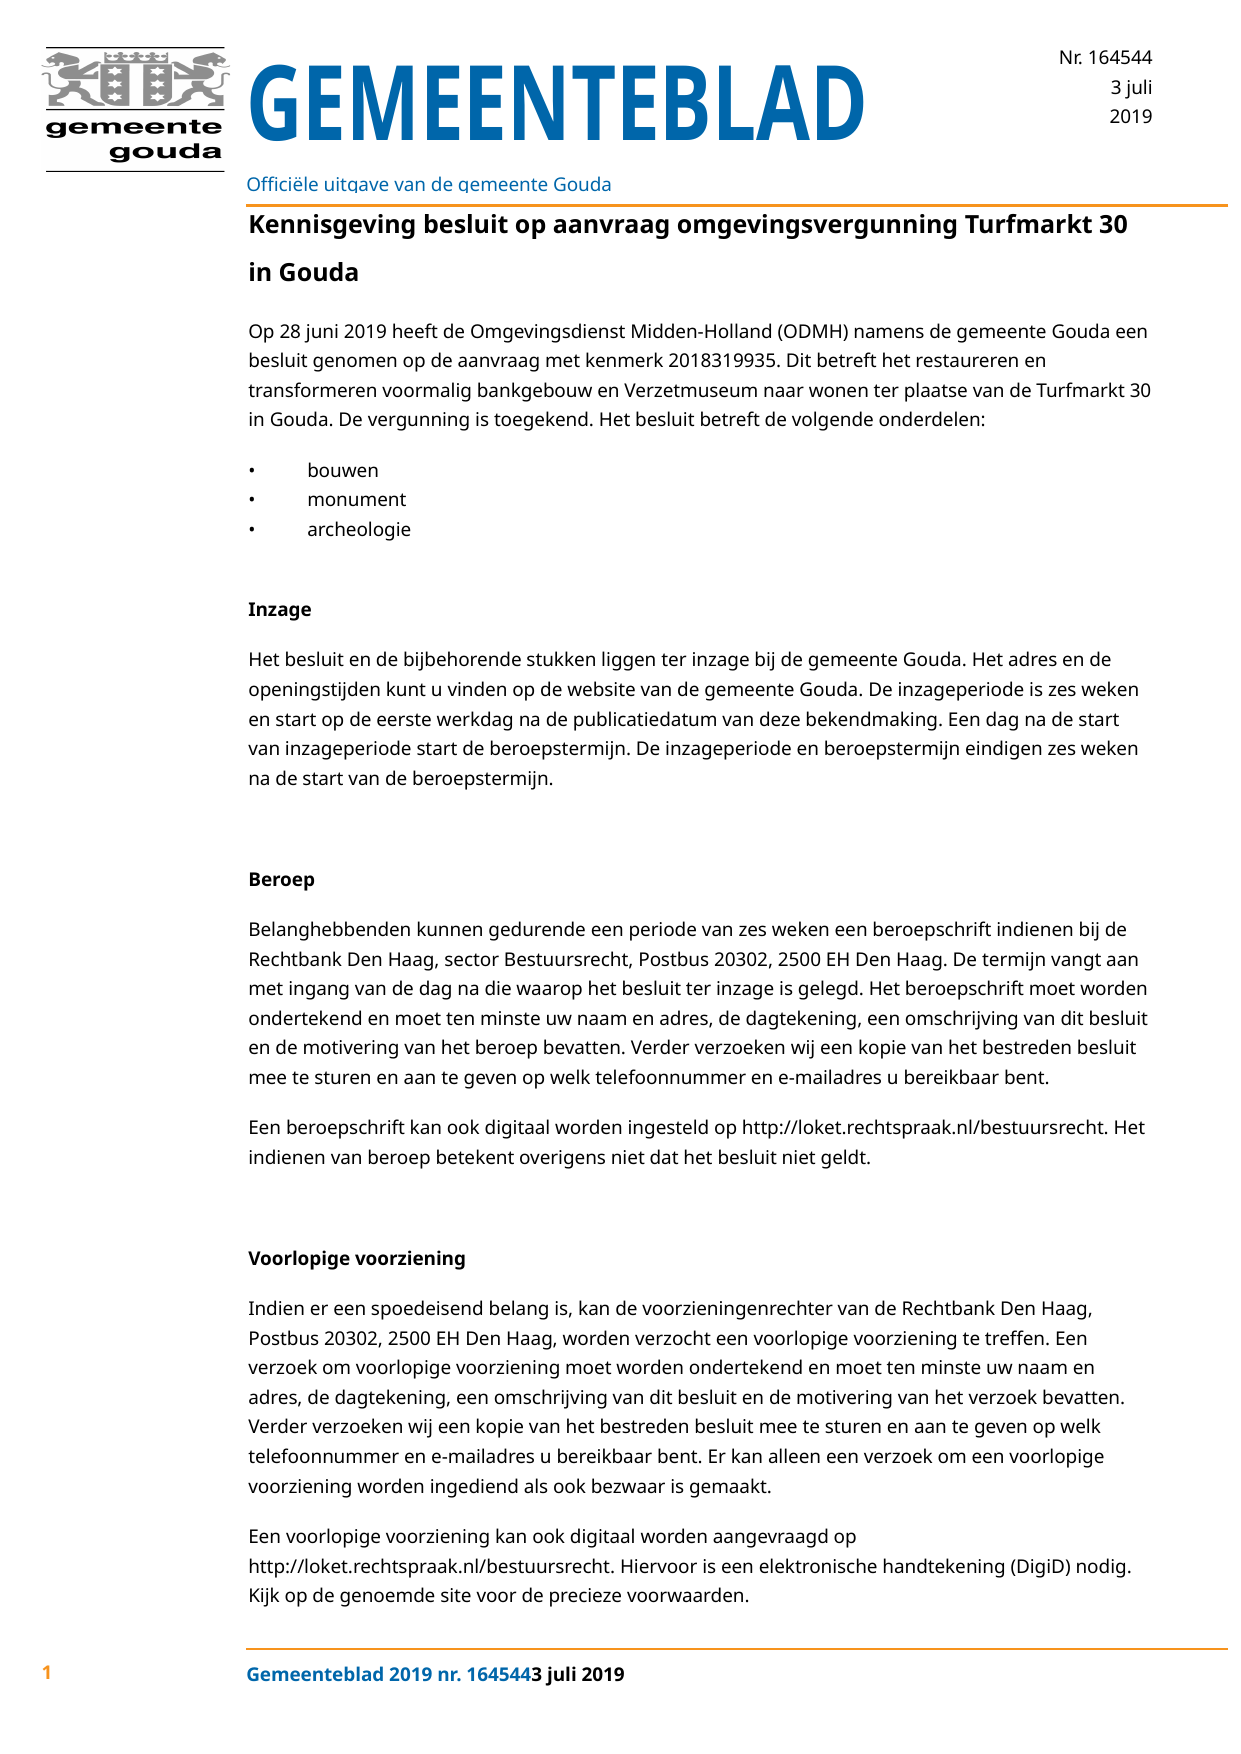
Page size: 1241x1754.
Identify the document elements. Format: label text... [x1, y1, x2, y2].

text Inzage [248, 596, 1152, 622]
text Belanghebbenden kunnen gedurende een periode van zes weken een beroepschrift indienen bij de Rechtbank Den Haag, sector Bestuursrecht, Postbus 20302, 2500 EH Den Haag. De termijn vangt aan met ingang van de dag na die waarop het besluit ter inzage is gelegd. Het beroepschrift moet worden ondertekend en moet ten minste uw naam en adres, de dagtekening, een omschrijving van dit besluit en de motivering van het beroep bevatten. Verder verzoeken wij een kopie van het bestreden besluit mee te sturen en aan te geven op welk telefoonnummer en e-mailadres u bereikbaar bent. [248, 916, 1152, 1090]
picture [41, 47, 231, 172]
text Het besluit en de bijbehorende stukken liggen ter inzage bij de gemeente Gouda. Het adres en de openingstijden kunt u vinden op de website van de gemeente Gouda. De inzageperiode is zes weken en start op de eerste werkdag na de publicatiedatum van deze bekendmaking. Een dag na de start van inzageperiode start de beroepstermijn. De inzageperiode en beroepstermijn eindigen zes weken na de start van de beroepstermijn. [248, 647, 1152, 791]
text Beroep [248, 866, 1152, 892]
text Kennisgeving besluit op aanvraag omgevingsvergunning Turfmarkt 30 in Gouda [248, 207, 1152, 288]
text Een voorlopige voorziening kan ook digitaal worden aangevraagd op http://loket.rechtspraak.nl/bestuursrecht. Hiervoor is een elektronische handtekening (DigiD) nodig. Kijk op de genoemde site voor de precieze voorwaarden. [248, 1523, 1152, 1608]
text Op 28 juni 2019 heeft de Omgevingsdienst Midden-Holland (ODMH) namens de gemeente Gouda een besluit genomen op de aanvraag met kenmerk 2018319935. Dit betreft het restaureren en transformeren voormalig bankgebouw en Verzetmuseum naar wonen ter plaatse van de Turfmarkt 30 in Gouda. De vergunning is toegekend. Het besluit betreft de volgende onderdelen: [248, 318, 1152, 432]
text Indien er een spoedeisend belang is, kan de voorzieningenrechter van de Rechtbank Den Haag, Postbus 20302, 2500 EH Den Haag, worden verzocht een voorlopige voorziening te treffen. Een verzoek om voorlopige voorziening moet worden ondertekend en moet ten minste uw naam en adres, de dagtekening, een omschrijving van dit besluit en de motivering van het verzoek bevatten. Verder verzoeken wij een kopie van het bestreden besluit mee te sturen en aan te geven op welk telefoonnummer en e-mailadres u bereikbaar bent. Er kan alleen een verzoek om een voorlopige voorziening worden ingediend als ook bezwaar is gemaakt. [248, 1295, 1152, 1499]
list archeologie [248, 516, 1152, 542]
list bouwen [248, 457, 1152, 483]
list monument [248, 487, 1152, 512]
text Een beroepschrift kan ook digitaal worden ingesteld op http://loket.rechtspraak.nl/bestuursrecht. Het indienen van beroep betekent overigens niet dat het besluit niet geldt. [248, 1114, 1152, 1170]
text Voorlopige voorziening [248, 1245, 1152, 1271]
